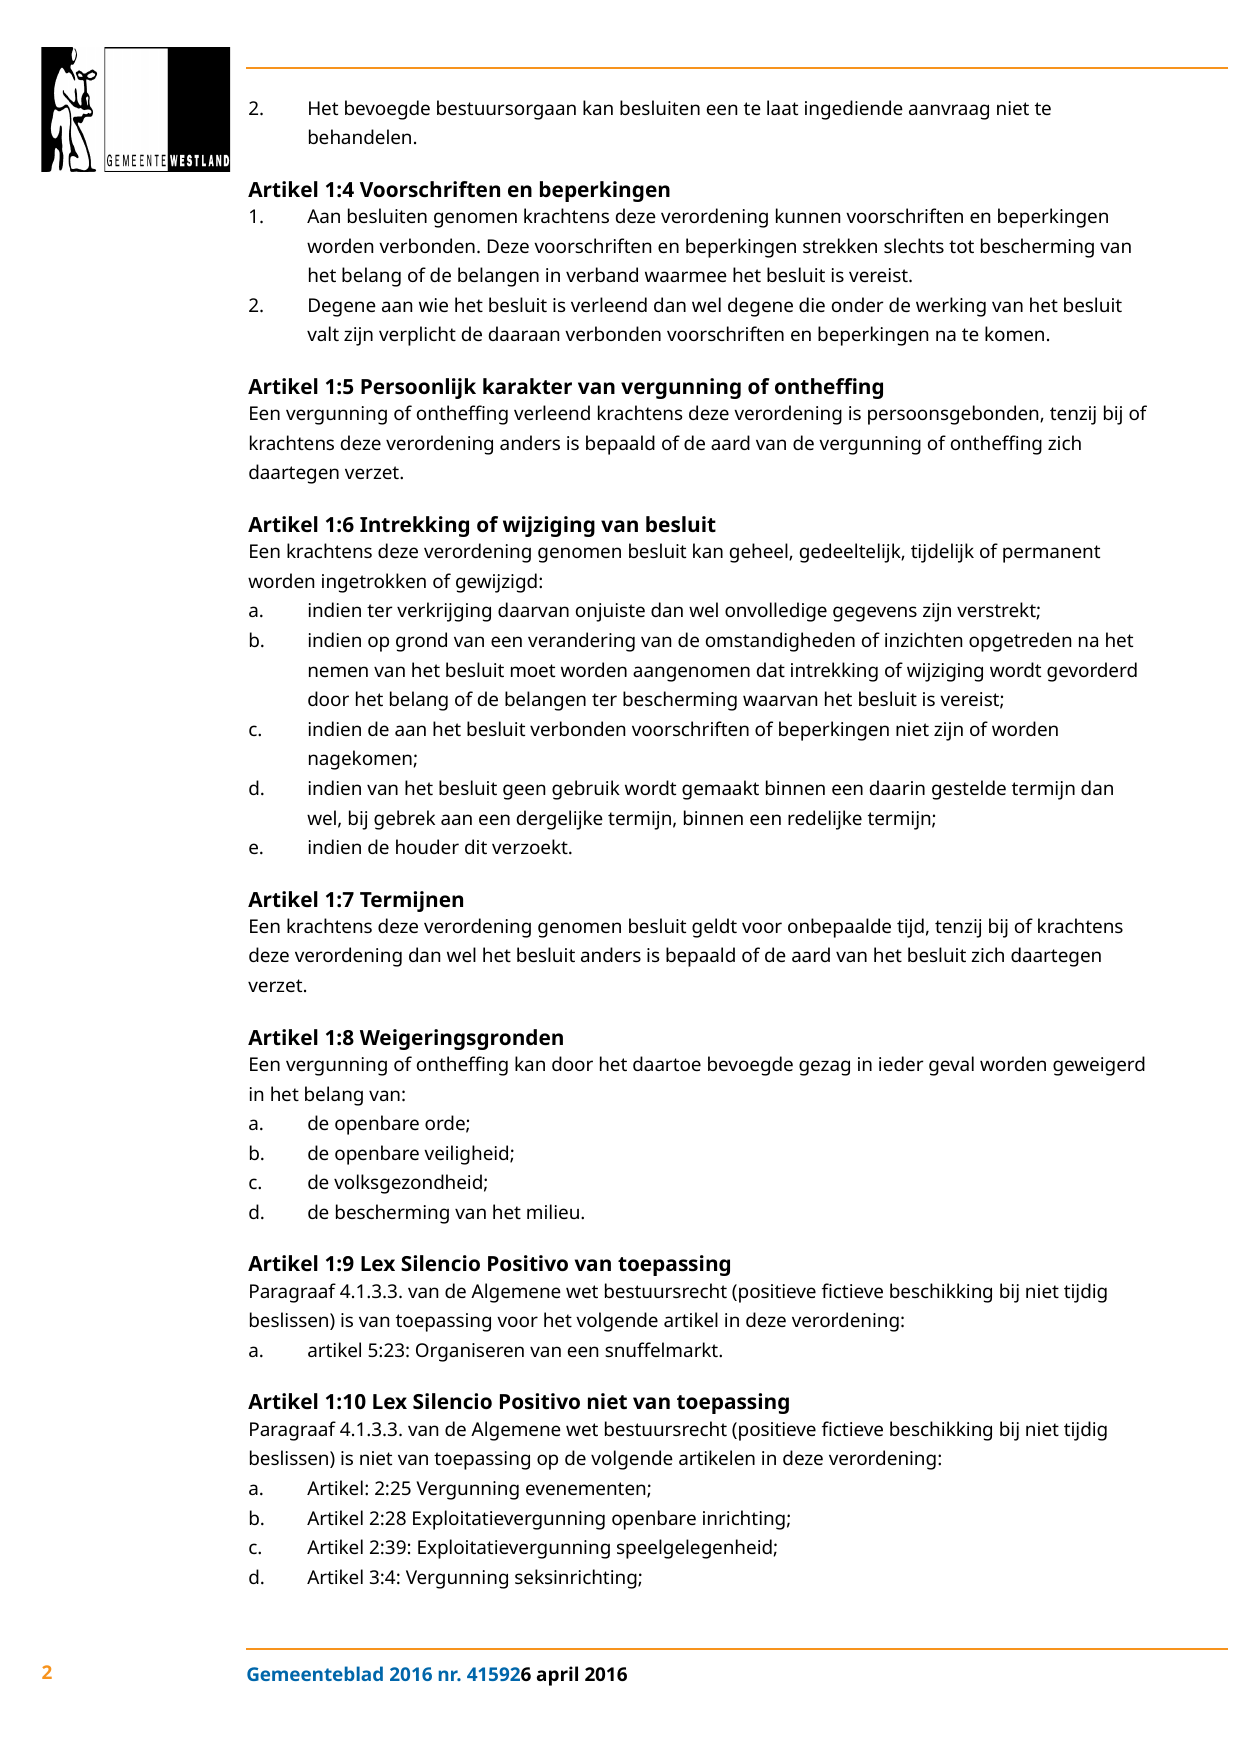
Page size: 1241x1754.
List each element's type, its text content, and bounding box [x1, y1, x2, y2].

list de bescherming van het milieu. [248, 1199, 1152, 1225]
text Artikel 1:8 Weigeringsgronden [248, 1023, 1152, 1051]
list Artikel: 2:25 Vergunning evenementen; [248, 1475, 1152, 1501]
text Paragraaf 4.1.3.3. van de Algemene wet bestuursrecht (positieve fictieve beschikking bij niet tijdig beslissen) is van toepassing voor het volgende artikel in deze verordening: [248, 1278, 1152, 1333]
text Een krachtens deze verordening genomen besluit geldt voor onbepaalde tijd, tenzij bij of krachtens deze verordening dan wel het besluit anders is bepaald of de aard van het besluit zich daartegen verzet. [248, 913, 1152, 998]
list artikel 5:23: Organiseren van een snuffelmarkt. [248, 1337, 1152, 1363]
text Artikel 1:5 Persoonlijk karakter van vergunning of ontheffing [248, 372, 1152, 400]
text Artikel 1:10 Lex Silencio Positivo niet van toepassing [248, 1387, 1152, 1416]
list Degene aan wie het besluit is verleend dan wel degene die onder de werking van het besluit valt zijn verplicht de daaraan verbonden voorschriften en beperkingen na te komen. [248, 292, 1152, 347]
list indien ter verkrijging daarvan onjuiste dan wel onvolledige gegevens zijn verstrekt; [248, 598, 1152, 623]
text Artikel 1:4 Voorschriften en beperkingen [248, 175, 1152, 203]
list de openbare veiligheid; [248, 1140, 1152, 1166]
text Artikel 1:7 Termijnen [248, 885, 1152, 913]
list Aan besluiten genomen krachtens deze verordening kunnen voorschriften en beperkingen worden verbonden. Deze voorschriften en beperkingen strekken slechts tot bescherming van het belang of de belangen in verband waarmee het besluit is vereist. [248, 203, 1152, 288]
text Een vergunning of ontheffing verleend krachtens deze verordening is persoonsgebonden, tenzij bij of krachtens deze verordening anders is bepaald of de aard van de vergunning of ontheffing zich daartegen verzet. [248, 400, 1152, 485]
list Artikel 3:4: Vergunning seksinrichting; [248, 1564, 1152, 1589]
text Een vergunning of ontheffing kan door het daartoe bevoegde gezag in ieder geval worden geweigerd in het belang van: [248, 1051, 1152, 1106]
picture [41, 47, 231, 172]
list indien op grond van een verandering van de omstandigheden of inzichten opgetreden na het nemen van het besluit moet worden aangenomen dat intrekking of wijziging wordt gevorderd door het belang of de belangen ter bescherming waarvan het besluit is vereist; [248, 627, 1152, 712]
text Artikel 1:9 Lex Silencio Positivo van toepassing [248, 1249, 1152, 1278]
list Het bevoegde bestuursorgaan kan besluiten een te laat ingediende aanvraag niet te behandelen. [248, 95, 1152, 150]
list indien van het besluit geen gebruik wordt gemaakt binnen een daarin gestelde termijn dan wel, bij gebrek aan een dergelijke termijn, binnen een redelijke termijn; [248, 775, 1152, 830]
list Artikel 2:28 Exploitatievergunning openbare inrichting; [248, 1505, 1152, 1530]
list indien de aan het besluit verbonden voorschriften of beperkingen niet zijn of worden nagekomen; [248, 716, 1152, 771]
text Artikel 1:6 Intrekking of wijziging van besluit [248, 510, 1152, 538]
list de volksgezondheid; [248, 1169, 1152, 1195]
text Paragraaf 4.1.3.3. van de Algemene wet bestuursrecht (positieve fictieve beschikking bij niet tijdig beslissen) is niet van toepassing op de volgende artikelen in deze verordening: [248, 1416, 1152, 1471]
list de openbare orde; [248, 1110, 1152, 1136]
text Een krachtens deze verordening genomen besluit kan geheel, gedeeltelijk, tijdelijk of permanent worden ingetrokken of gewijzigd: [248, 538, 1152, 594]
list Artikel 2:39: Exploitatievergunning speelgelegenheid; [248, 1534, 1152, 1560]
list indien de houder dit verzoekt. [248, 834, 1152, 860]
